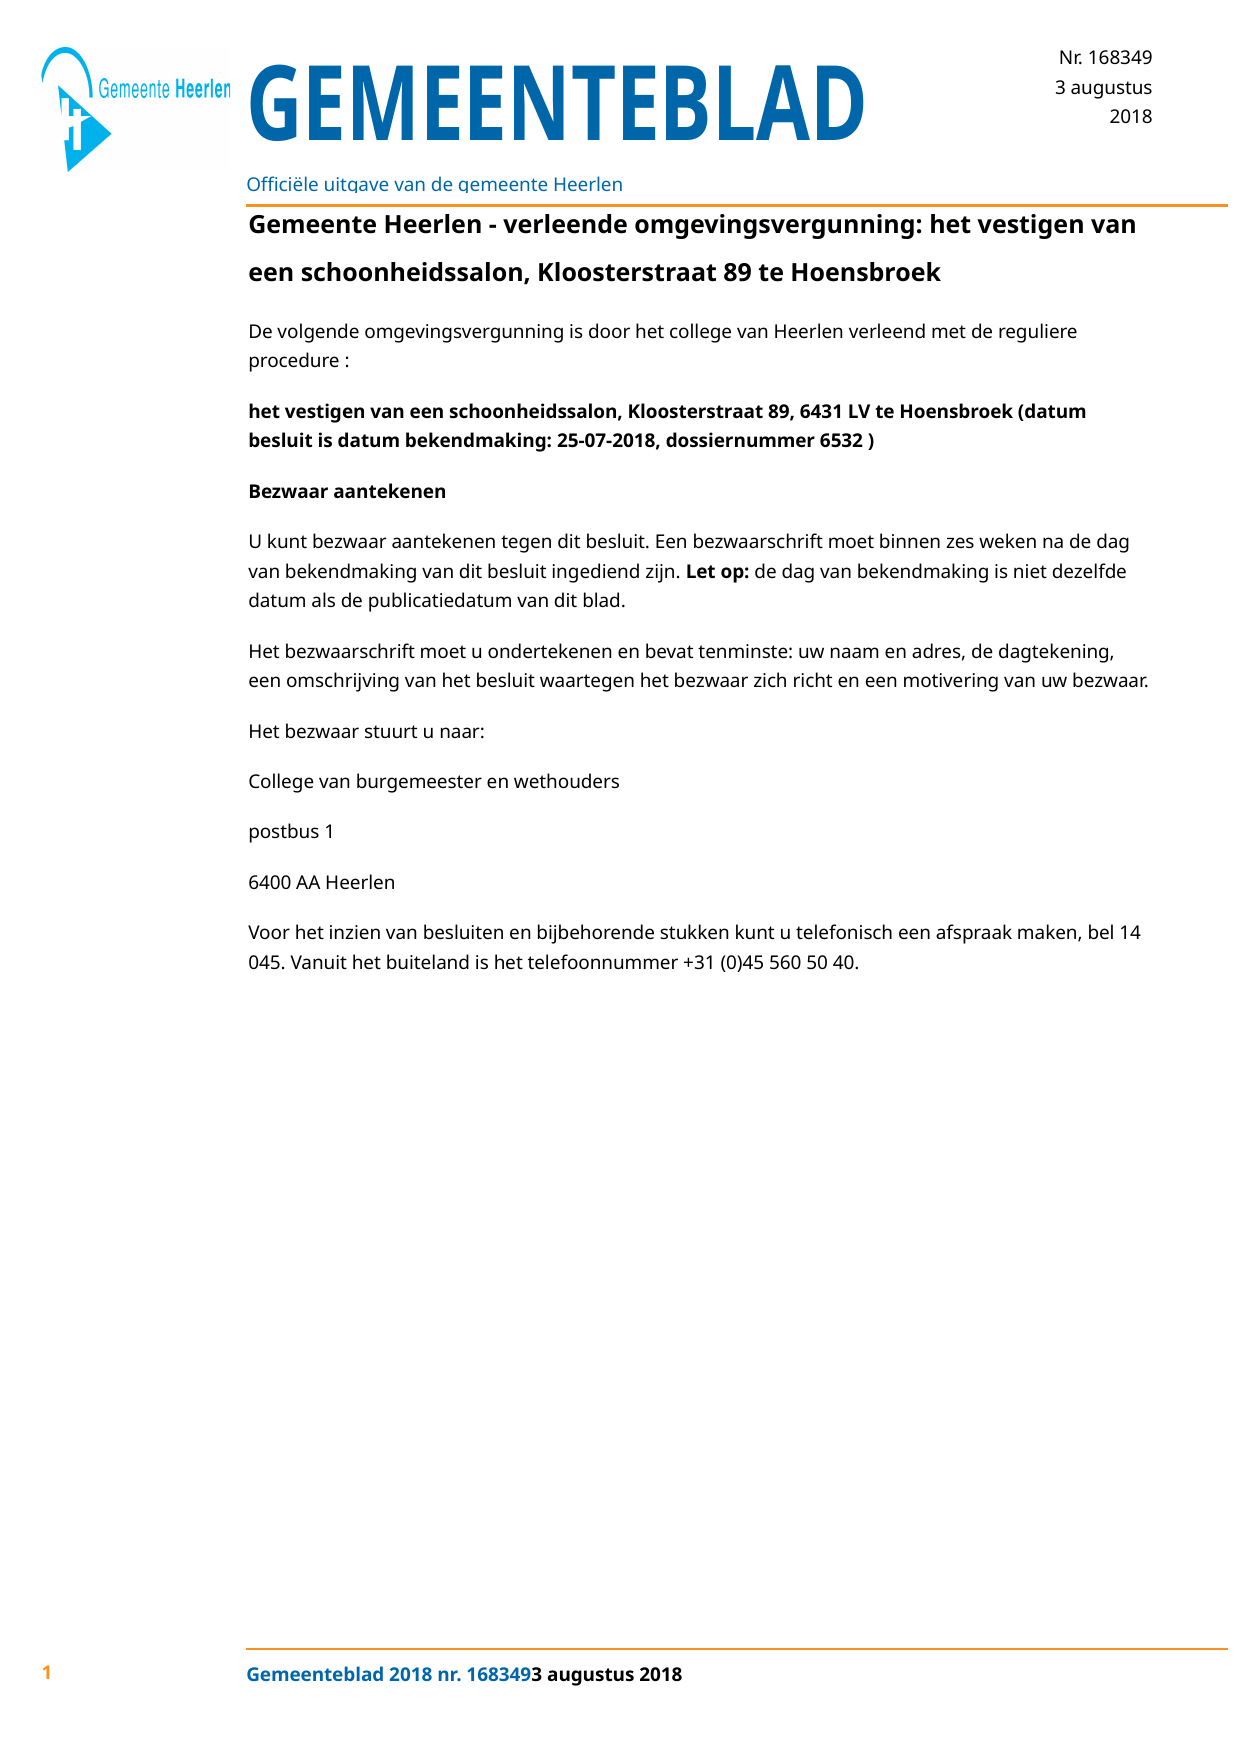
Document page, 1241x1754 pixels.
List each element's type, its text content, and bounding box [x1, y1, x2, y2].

picture [41, 47, 231, 172]
text 6400 AA Heerlen [248, 869, 1152, 895]
text Het bezwaar stuurt u naar: [248, 718, 1152, 744]
text Gemeente Heerlen - verleende omgevingsvergunning: het vestigen van een schoonheidssalon, Kloosterstraat 89 te Hoensbroek [248, 207, 1152, 288]
text De volgende omgevingsvergunning is door het college van Heerlen verleend met de reguliere procedure : [248, 318, 1152, 373]
text Het bezwaarschrift moet u ondertekenen en bevat tenminste: uw naam en adres, de dagtekening, een omschrijving van het besluit waartegen het bezwaar zich richt en een motivering van uw bezwaar. [248, 638, 1152, 693]
text Bezwaar aantekenen [248, 478, 1152, 504]
text postbus 1 [248, 819, 1152, 844]
picture [41, 47, 58, 70]
text U kunt bezwaar aantekenen tegen dit besluit. Een bezwaarschrift moet binnen zes weken na de dag van bekendmaking van dit besluit ingediend zijn. Let op: de dag van bekendmaking is niet dezelfde datum als de publicatiedatum van dit blad. [248, 528, 1152, 613]
text Voor het inzien van besluiten en bijbehorende stukken kunt u telefonisch een afspraak maken, bel 14 045. Vanuit het buiteland is het telefoonnummer +31 (0)45 560 50 40. [248, 919, 1152, 975]
text het vestigen van een schoonheidssalon, Kloosterstraat 89, 6431 LV te Hoensbroek (datum besluit is datum bekendmaking: 25-07-2018, dossiernummer 6532 ) [248, 398, 1152, 453]
text College van burgemeester en wethouders [248, 768, 1152, 794]
